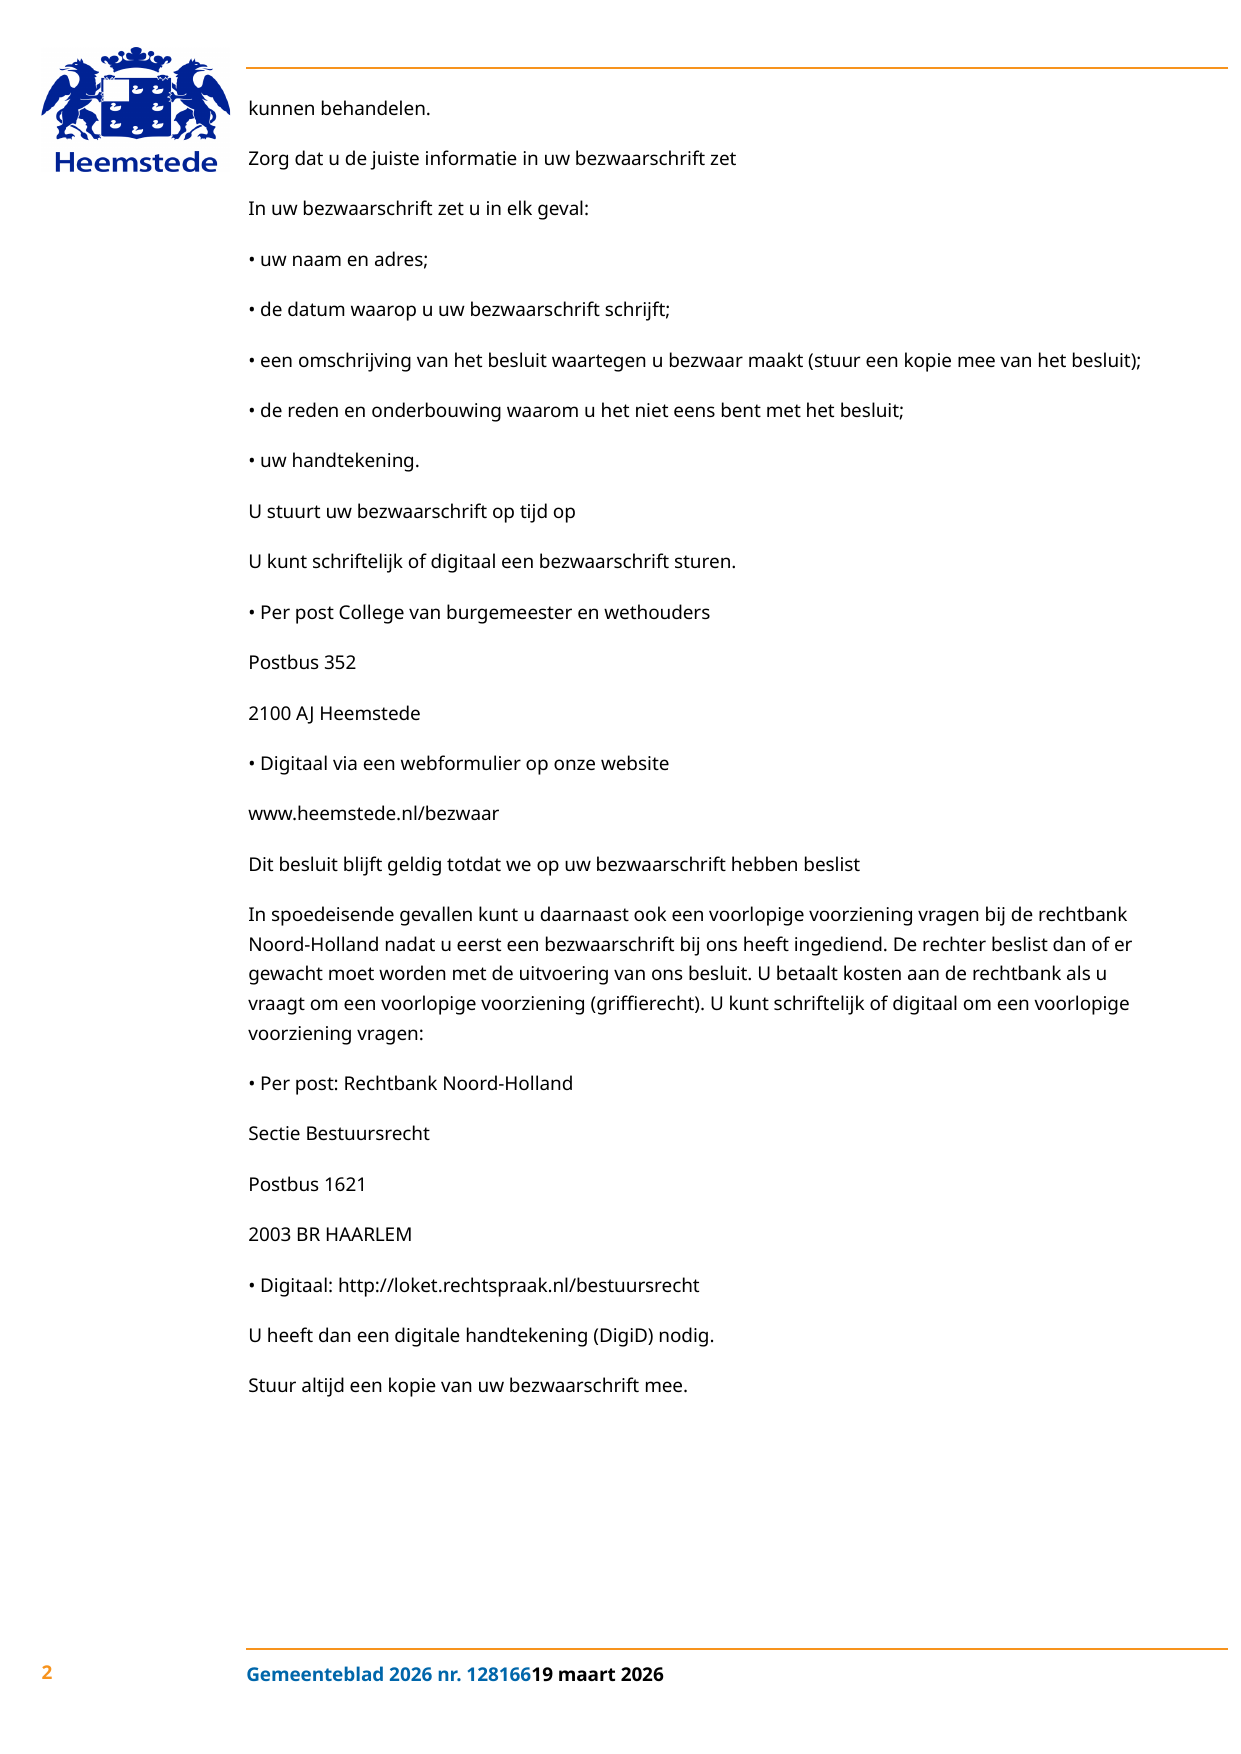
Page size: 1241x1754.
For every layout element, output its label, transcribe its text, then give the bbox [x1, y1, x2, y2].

text U stuurt uw bezwaarschrift op tijd op [248, 498, 1152, 524]
picture [41, 47, 231, 172]
text Sectie Bestuursrecht [248, 1121, 1152, 1146]
text • de reden en onderbouwing waarom u het niet eens bent met het besluit; [248, 397, 1152, 423]
text Postbus 352 [248, 649, 1152, 675]
text • de datum waarop u uw bezwaarschrift schrijft; [248, 296, 1152, 322]
text Zorg dat u de juiste informatie in uw bezwaarschrift zet [248, 145, 1152, 171]
text 2003 BR HAARLEM [248, 1221, 1152, 1247]
text Dit besluit blijft geldig totdat we op uw bezwaarschrift hebben beslist [248, 851, 1152, 877]
text Stuur altijd een kopie van uw bezwaarschrift mee. [248, 1373, 1152, 1398]
text www.heemstede.nl/bezwaar [248, 801, 1152, 826]
text • Per post: Rechtbank Noord-Holland [248, 1070, 1152, 1096]
text kunnen behandelen. [248, 95, 1152, 121]
text • Per post College van burgemeester en wethouders [248, 599, 1152, 625]
text • Digitaal: http://loket.rechtspraak.nl/bestuursrecht [248, 1272, 1152, 1298]
text 2100 AJ Heemstede [248, 700, 1152, 726]
text • uw naam en adres; [248, 246, 1152, 272]
text • uw handtekening. [248, 448, 1152, 473]
text In uw bezwaarschrift zet u in elk geval: [248, 196, 1152, 221]
text • Digitaal via een webformulier op onze website [248, 750, 1152, 776]
text • een omschrijving van het besluit waartegen u bezwaar maakt (stuur een kopie mee van het besluit); [248, 347, 1152, 373]
text Postbus 1621 [248, 1171, 1152, 1197]
text U kunt schriftelijk of digitaal een bezwaarschrift sturen. [248, 548, 1152, 574]
text U heeft dan een digitale handtekening (DigiD) nodig. [248, 1322, 1152, 1348]
text In spoedeisende gevallen kunt u daarnaast ook een voorlopige voorziening vragen bij de rechtbank Noord-Holland nadat u eerst een bezwaarschrift bij ons heeft ingediend. De rechter beslist dan of er gewacht moet worden met de uitvoering van ons besluit. U betaalt kosten aan de rechtbank als u vraagt om een voorlopige voorziening (griffierecht). U kunt schriftelijk of digitaal om een voorlopige voorziening vragen: [248, 901, 1152, 1046]
